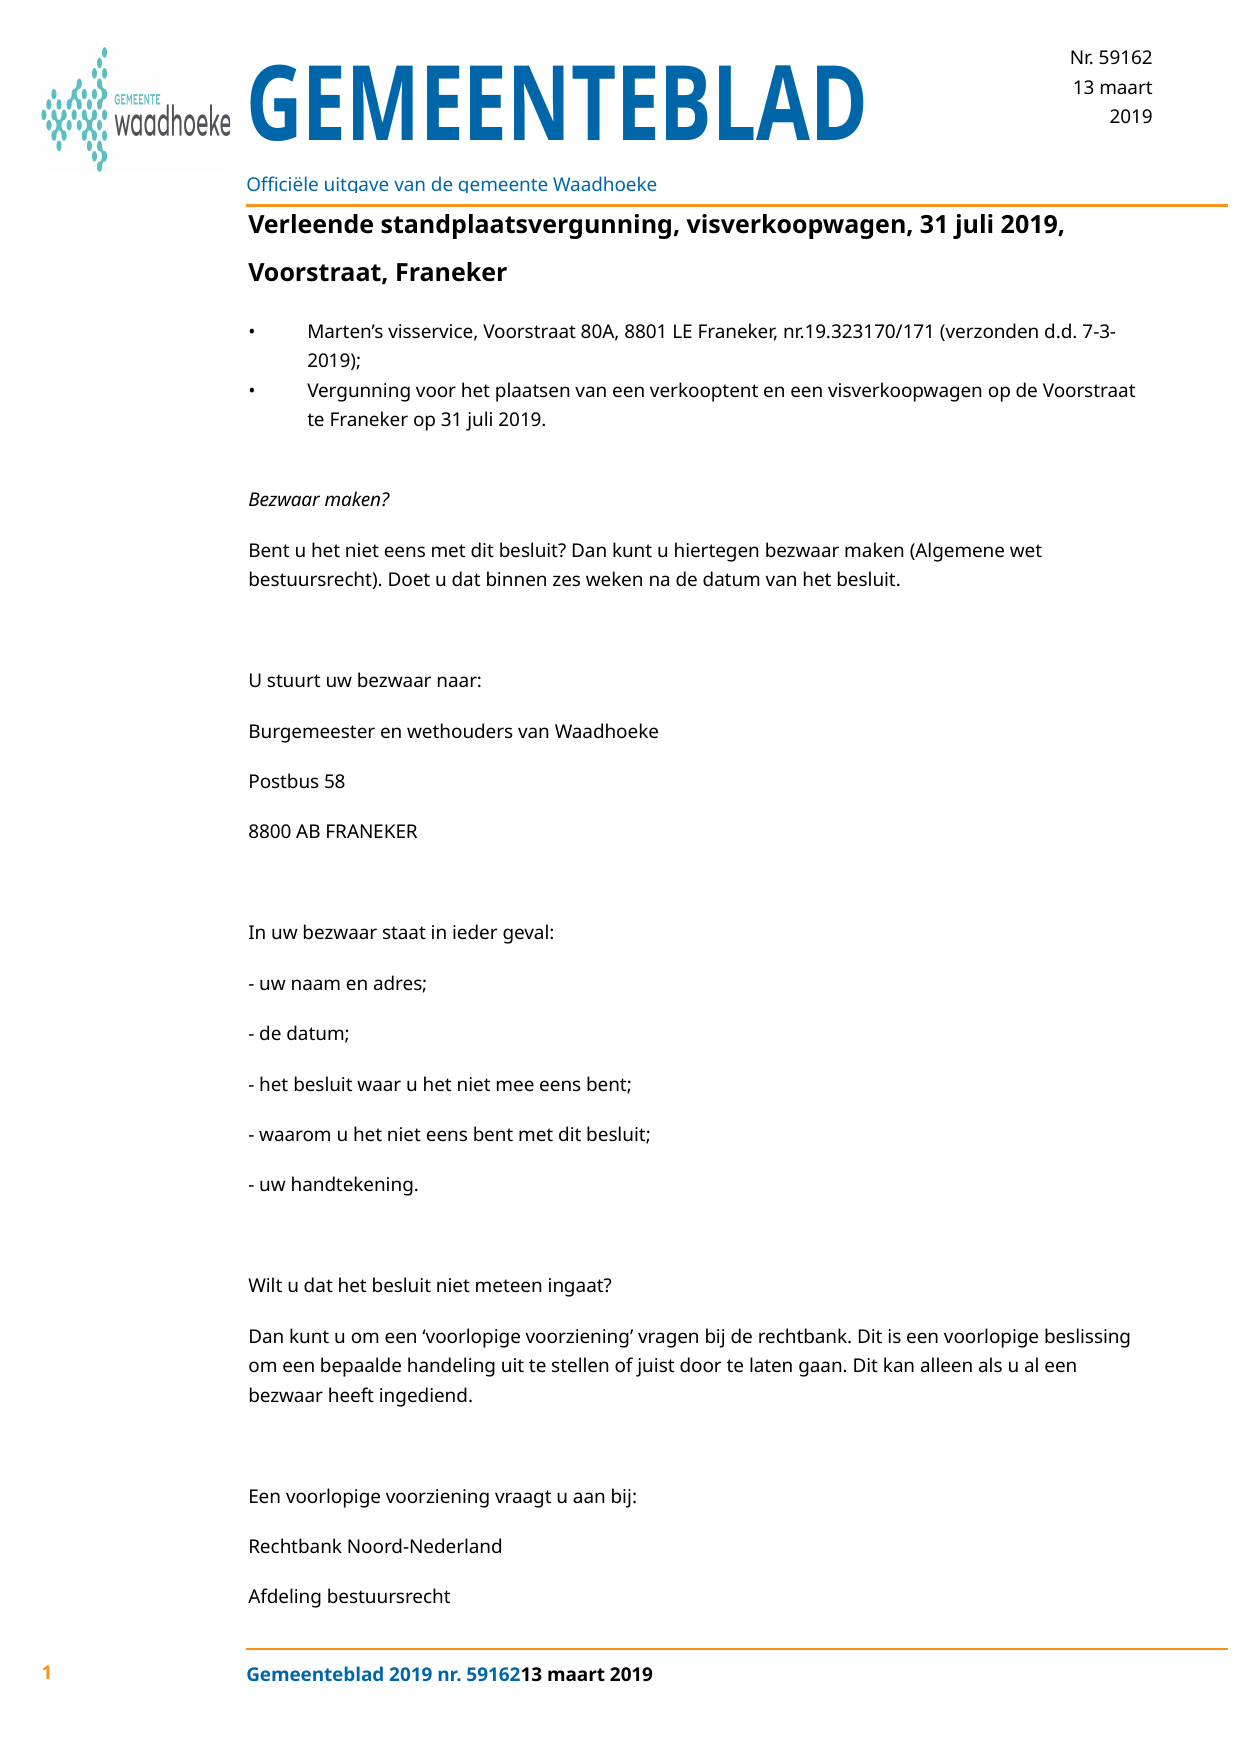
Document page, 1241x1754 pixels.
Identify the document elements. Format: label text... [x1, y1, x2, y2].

text In uw bezwaar staat in ieder geval: [248, 919, 1152, 945]
text - waarom u het niet eens bent met dit besluit; [248, 1121, 1152, 1147]
text - uw handtekening. [248, 1172, 1152, 1197]
list Marten’s visservice, Voorstraat 80A, 8801 LE Franeker, nr.19.323170/171 (verzonden d.d. 7-3-2019); [248, 318, 1152, 373]
text Een voorlopige voorziening vraagt u aan bij: [248, 1483, 1152, 1509]
text Rechtbank Noord-Nederland [248, 1533, 1152, 1559]
text - het besluit waar u het niet mee eens bent; [248, 1071, 1152, 1097]
text Afdeling bestuursrecht [248, 1584, 1152, 1609]
text - uw naam en adres; [248, 970, 1152, 996]
text Dan kunt u om een ‘voorlopige voorziening’ vragen bij de rechtbank. Dit is een voorlopige beslissing om een bepaalde handeling uit te stellen of juist door te laten gaan. Dit kan alleen als u al een bezwaar heeft ingediend. [248, 1323, 1152, 1408]
text Postbus 58 [248, 768, 1152, 794]
text - de datum; [248, 1020, 1152, 1046]
text U stuurt uw bezwaar naar: [248, 667, 1152, 693]
text 8800 AB FRANEKER [248, 819, 1152, 844]
text Bent u het niet eens met dit besluit? Dan kunt u hiertegen bezwaar maken (Algemene wet bestuursrecht). Doet u dat binnen zes weken na de datum van het besluit. [248, 537, 1152, 592]
picture [41, 47, 231, 172]
text Burgemeester en wethouders van Waadhoeke [248, 718, 1152, 744]
text Bezwaar maken? [248, 487, 1152, 512]
list Vergunning voor het plaatsen van een verkooptent en een visverkoopwagen op de Voorstraat te Franeker op 31 juli 2019. [248, 377, 1152, 432]
text Verleende standplaatsvergunning, visverkoopwagen, 31 juli 2019, Voorstraat, Franeker [248, 207, 1152, 288]
text Wilt u dat het besluit niet meteen ingaat? [248, 1272, 1152, 1298]
